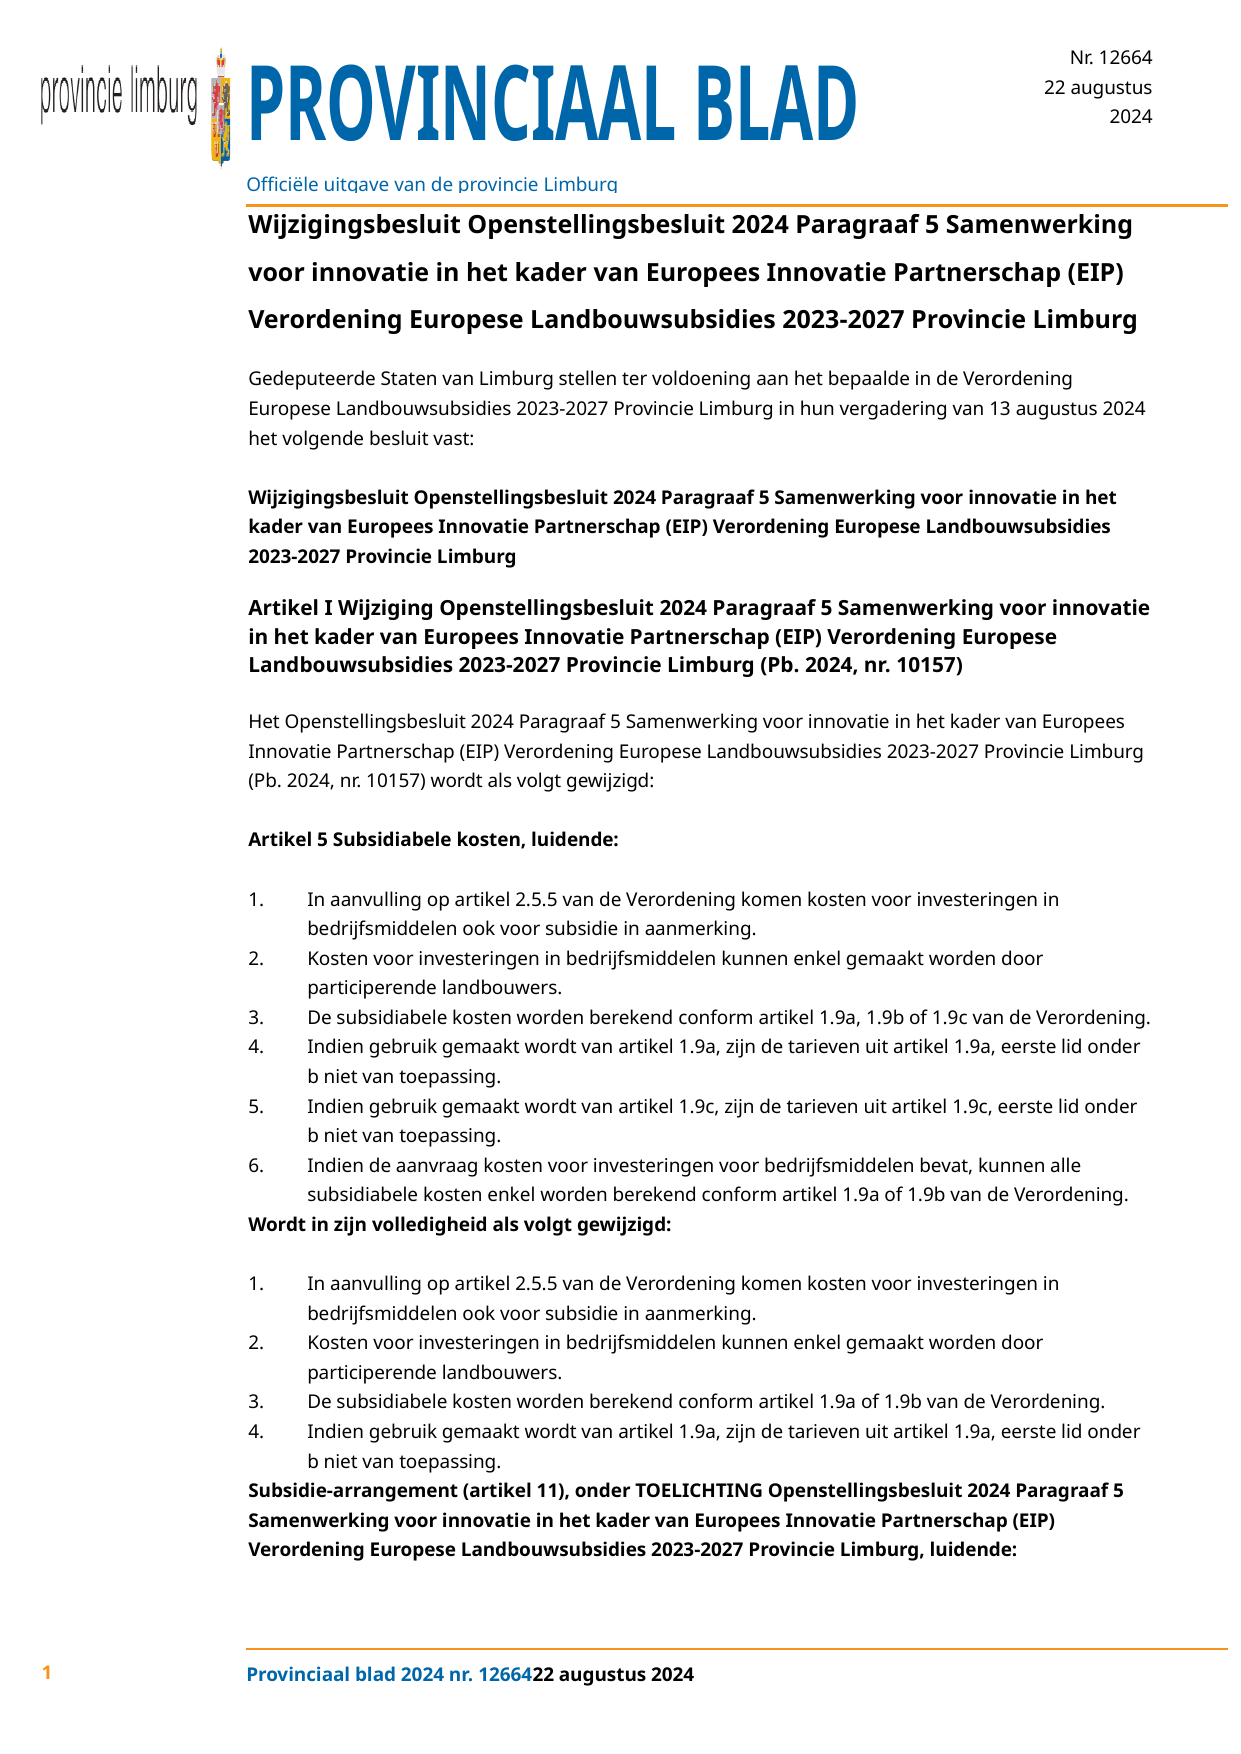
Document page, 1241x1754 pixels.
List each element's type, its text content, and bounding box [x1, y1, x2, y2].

list In aanvulling op artikel 2.5.5 van de Verordening komen kosten voor investeringen in bedrijfsmiddelen ook voor subsidie in aanmerking. [248, 1270, 1152, 1326]
list In aanvulling op artikel 2.5.5 van de Verordening komen kosten voor investeringen in bedrijfsmiddelen ook voor subsidie in aanmerking. [248, 886, 1152, 941]
text Het Openstellingsbesluit 2024 Paragraaf 5 Samenwerking voor innovatie in het kader van Europees Innovatie Partnerschap (EIP) Verordening Europese Landbouwsubsidies 2023-2027 Provincie Limburg (Pb. 2024, nr. 10157) wordt als volgt gewijzigd: [248, 708, 1152, 793]
list Indien gebruik gemaakt wordt van artikel 1.9c, zijn de tarieven uit artikel 1.9c, eerste lid onder b niet van toepassing. [248, 1093, 1152, 1148]
text Artikel I Wijziging Openstellingsbesluit 2024 Paragraaf 5 Samenwerking voor innovatie in het kader van Europees Innovatie Partnerschap (EIP) Verordening Europese Landbouwsubsidies 2023-2027 Provincie Limburg (Pb. 2024, nr. 10157) [248, 593, 1152, 679]
text Wijzigingsbesluit Openstellingsbesluit 2024 Paragraaf 5 Samenwerking voor innovatie in het kader van Europees Innovatie Partnerschap (EIP) Verordening Europese Landbouwsubsidies 2023-2027 Provincie Limburg [248, 484, 1152, 569]
list Indien de aanvraag kosten voor investeringen voor bedrijfsmiddelen bevat, kunnen alle subsidiabele kosten enkel worden berekend conform artikel 1.9a of 1.9b van de Verordening. [248, 1152, 1152, 1207]
text Subsidie-arrangement (artikel 11), onder TOELICHTING Openstellingsbesluit 2024 Paragraaf 5 Samenwerking voor innovatie in het kader van Europees Innovatie Partnerschap (EIP) Verordening Europese Landbouwsubsidies 2023-2027 Provincie Limburg, luidende: [248, 1477, 1152, 1562]
text Wordt in zijn volledigheid als volgt gewijzigd: [248, 1211, 1152, 1237]
text Gedeputeerde Staten van Limburg stellen ter voldoening aan het bepaalde in de Verordening Europese Landbouwsubsidies 2023-2027 Provincie Limburg in hun vergadering van 13 augustus 2024 het volgende besluit vast: [248, 366, 1152, 450]
list Indien gebruik gemaakt wordt van artikel 1.9a, zijn de tarieven uit artikel 1.9a, eerste lid onder b niet van toepassing. [248, 1418, 1152, 1474]
list Kosten voor investeringen in bedrijfsmiddelen kunnen enkel gemaakt worden door participerende landbouwers. [248, 945, 1152, 1000]
list De subsidiabele kosten worden berekend conform artikel 1.9a, 1.9b of 1.9c van de Verordening. [248, 1004, 1152, 1030]
text Artikel 5 Subsidiabele kosten, luidende: [248, 827, 1152, 852]
text Wijzigingsbesluit Openstellingsbesluit 2024 Paragraaf 5 Samenwerking voor innovatie in het kader van Europees Innovatie Partnerschap (EIP) Verordening Europese Landbouwsubsidies 2023-2027 Provincie Limburg [248, 207, 1152, 336]
list De subsidiabele kosten worden berekend conform artikel 1.9a of 1.9b van de Verordening. [248, 1389, 1152, 1414]
picture [41, 47, 231, 172]
list Indien gebruik gemaakt wordt van artikel 1.9a, zijn de tarieven uit artikel 1.9a, eerste lid onder b niet van toepassing. [248, 1034, 1152, 1089]
list Kosten voor investeringen in bedrijfsmiddelen kunnen enkel gemaakt worden door participerende landbouwers. [248, 1329, 1152, 1385]
